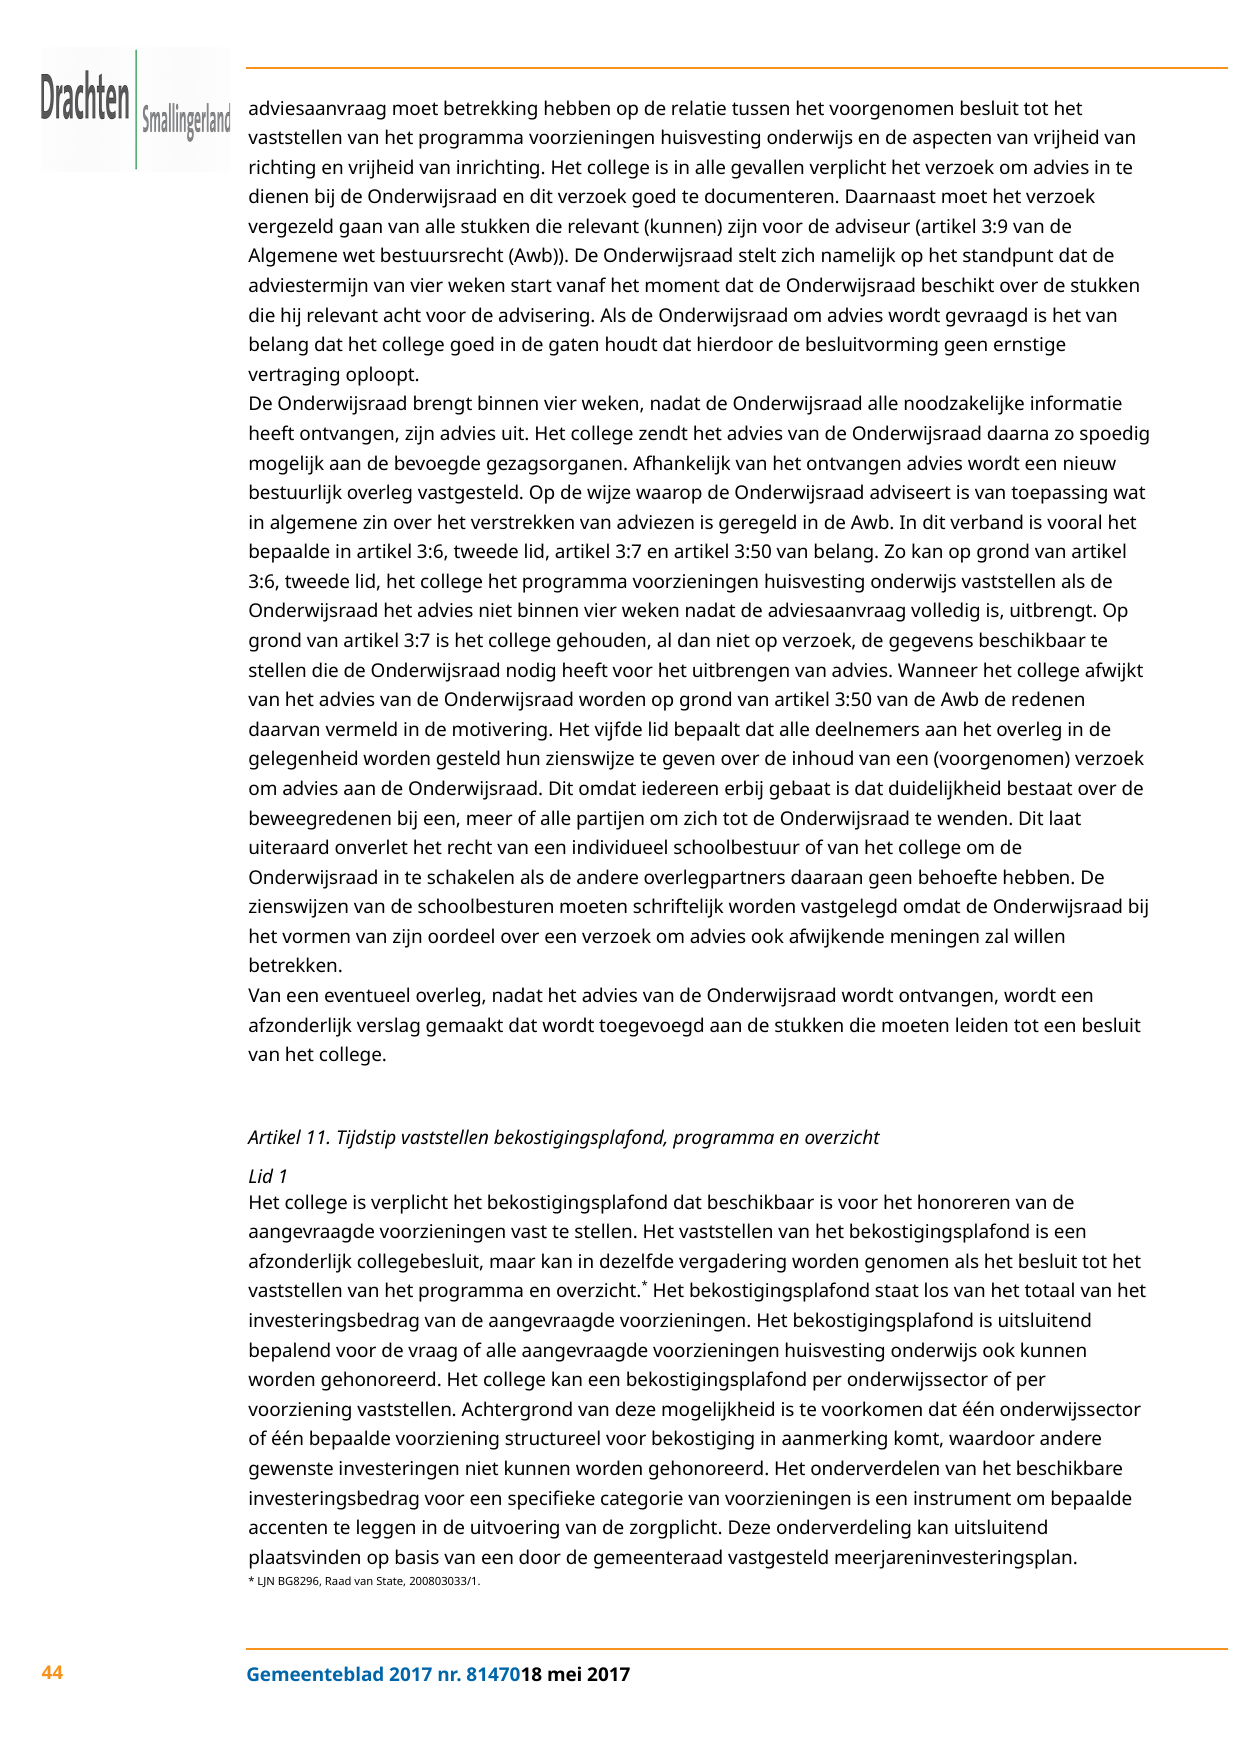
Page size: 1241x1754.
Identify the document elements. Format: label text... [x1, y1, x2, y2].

text Lid 1 [248, 1163, 1152, 1189]
text * LJN BG8296, Raad van State, 200803033/1. [248, 1573, 1152, 1599]
text De Onderwijsraad brengt binnen vier weken, nadat de Onderwijsraad alle noodzakelijke informatie heeft ontvangen, zijn advies uit. Het college zendt het advies van de Onderwijsraad daarna zo spoedig mogelijk aan de bevoegde gezagsorganen. Afhankelijk van het ontvangen advies wordt een nieuw bestuurlijk overleg vastgesteld. Op de wijze waarop de Onderwijsraad adviseert is van toepassing wat in algemene zin over het verstrekken van adviezen is geregeld in de Awb. In dit verband is vooral het bepaalde in artikel 3:6, tweede lid, artikel 3:7 en artikel 3:50 van belang. Zo kan op grond van artikel 3:6, tweede lid, het college het programma voorzieningen huisvesting onderwijs vaststellen als de Onderwijsraad het advies niet binnen vier weken nadat de adviesaanvraag volledig is, uitbrengt. Op grond van artikel 3:7 is het college gehouden, al dan niet op verzoek, de gegevens beschikbaar te stellen die de Onderwijsraad nodig heeft voor het uitbrengen van advies. Wanneer het college afwijkt van het advies van de Onderwijsraad worden op grond van artikel 3:50 van de Awb de redenen daarvan vermeld in de motivering. Het vijfde lid bepaalt dat alle deelnemers aan het overleg in de gelegenheid worden gesteld hun zienswijze te geven over de inhoud van een (voorgenomen) verzoek om advies aan de Onderwijsraad. Dit omdat iedereen erbij gebaat is dat duidelijkheid bestaat over de beweegredenen bij een, meer of alle partijen om zich tot de Onderwijsraad te wenden. Dit laat uiteraard onverlet het recht van een individueel schoolbestuur of van het college om de Onderwijsraad in te schakelen als de andere overlegpartners daaraan geen behoefte hebben. De zienswijzen van de schoolbesturen moeten schriftelijk worden vastgelegd omdat de Onderwijsraad bij het vormen van zijn oordeel over een verzoek om advies ook afwijkende meningen zal willen betrekken. [248, 391, 1152, 978]
text Van een eventueel overleg, nadat het advies van de Onderwijsraad wordt ontvangen, wordt een afzonderlijk verslag gemaakt dat wordt toegevoegd aan de stukken die moeten leiden tot een besluit van het college. [248, 982, 1152, 1067]
text adviesaanvraag moet betrekking hebben op de relatie tussen het voorgenomen besluit tot het vaststellen van het programma voorzieningen huisvesting onderwijs en de aspecten van vrijheid van richting en vrijheid van inrichting. Het college is in alle gevallen verplicht het verzoek om advies in te dienen bij de Onderwijsraad en dit verzoek goed te documenteren. Daarnaast moet het verzoek vergezeld gaan van alle stukken die relevant (kunnen) zijn voor de adviseur (artikel 3:9 van de Algemene wet bestuursrecht (Awb)). De Onderwijsraad stelt zich namelijk op het standpunt dat de adviestermijn van vier weken start vanaf het moment dat de Onderwijsraad beschikt over de stukken die hij relevant acht voor de advisering. Als de Onderwijsraad om advies wordt gevraagd is het van belang dat het college goed in de gaten houdt dat hierdoor de besluitvorming geen ernstige vertraging oploopt. [248, 95, 1152, 387]
text Artikel 11. Tijdstip vaststellen bekostigingsplafond, programma en overzicht [248, 1124, 1152, 1149]
picture [41, 47, 231, 172]
text Het college is verplicht het bekostigingsplafond dat beschikbaar is voor het honoreren van de aangevraagde voorzieningen vast te stellen. Het vaststellen van het bekostigingsplafond is een afzonderlijk collegebesluit, maar kan in dezelfde vergadering worden genomen als het besluit tot het vaststellen van het programma en overzicht.* Het bekostigingsplafond staat los van het totaal van het investeringsbedrag van de aangevraagde voorzieningen. Het bekostigingsplafond is uitsluitend bepalend voor de vraag of alle aangevraagde voorzieningen huisvesting onderwijs ook kunnen worden gehonoreerd. Het college kan een bekostigingsplafond per onderwijssector of per voorziening vaststellen. Achtergrond van deze mogelijkheid is te voorkomen dat één onderwijssector of één bepaalde voorziening structureel voor bekostiging in aanmerking komt, waardoor andere gewenste investeringen niet kunnen worden gehonoreerd. Het onderverdelen van het beschikbare investeringsbedrag voor een specifieke categorie van voorzieningen is een instrument om bepaalde accenten te leggen in de uitvoering van de zorgplicht. Deze onderverdeling kan uitsluitend plaatsvinden op basis van een door de gemeenteraad vastgesteld meerjareninvesteringsplan. [248, 1189, 1152, 1569]
